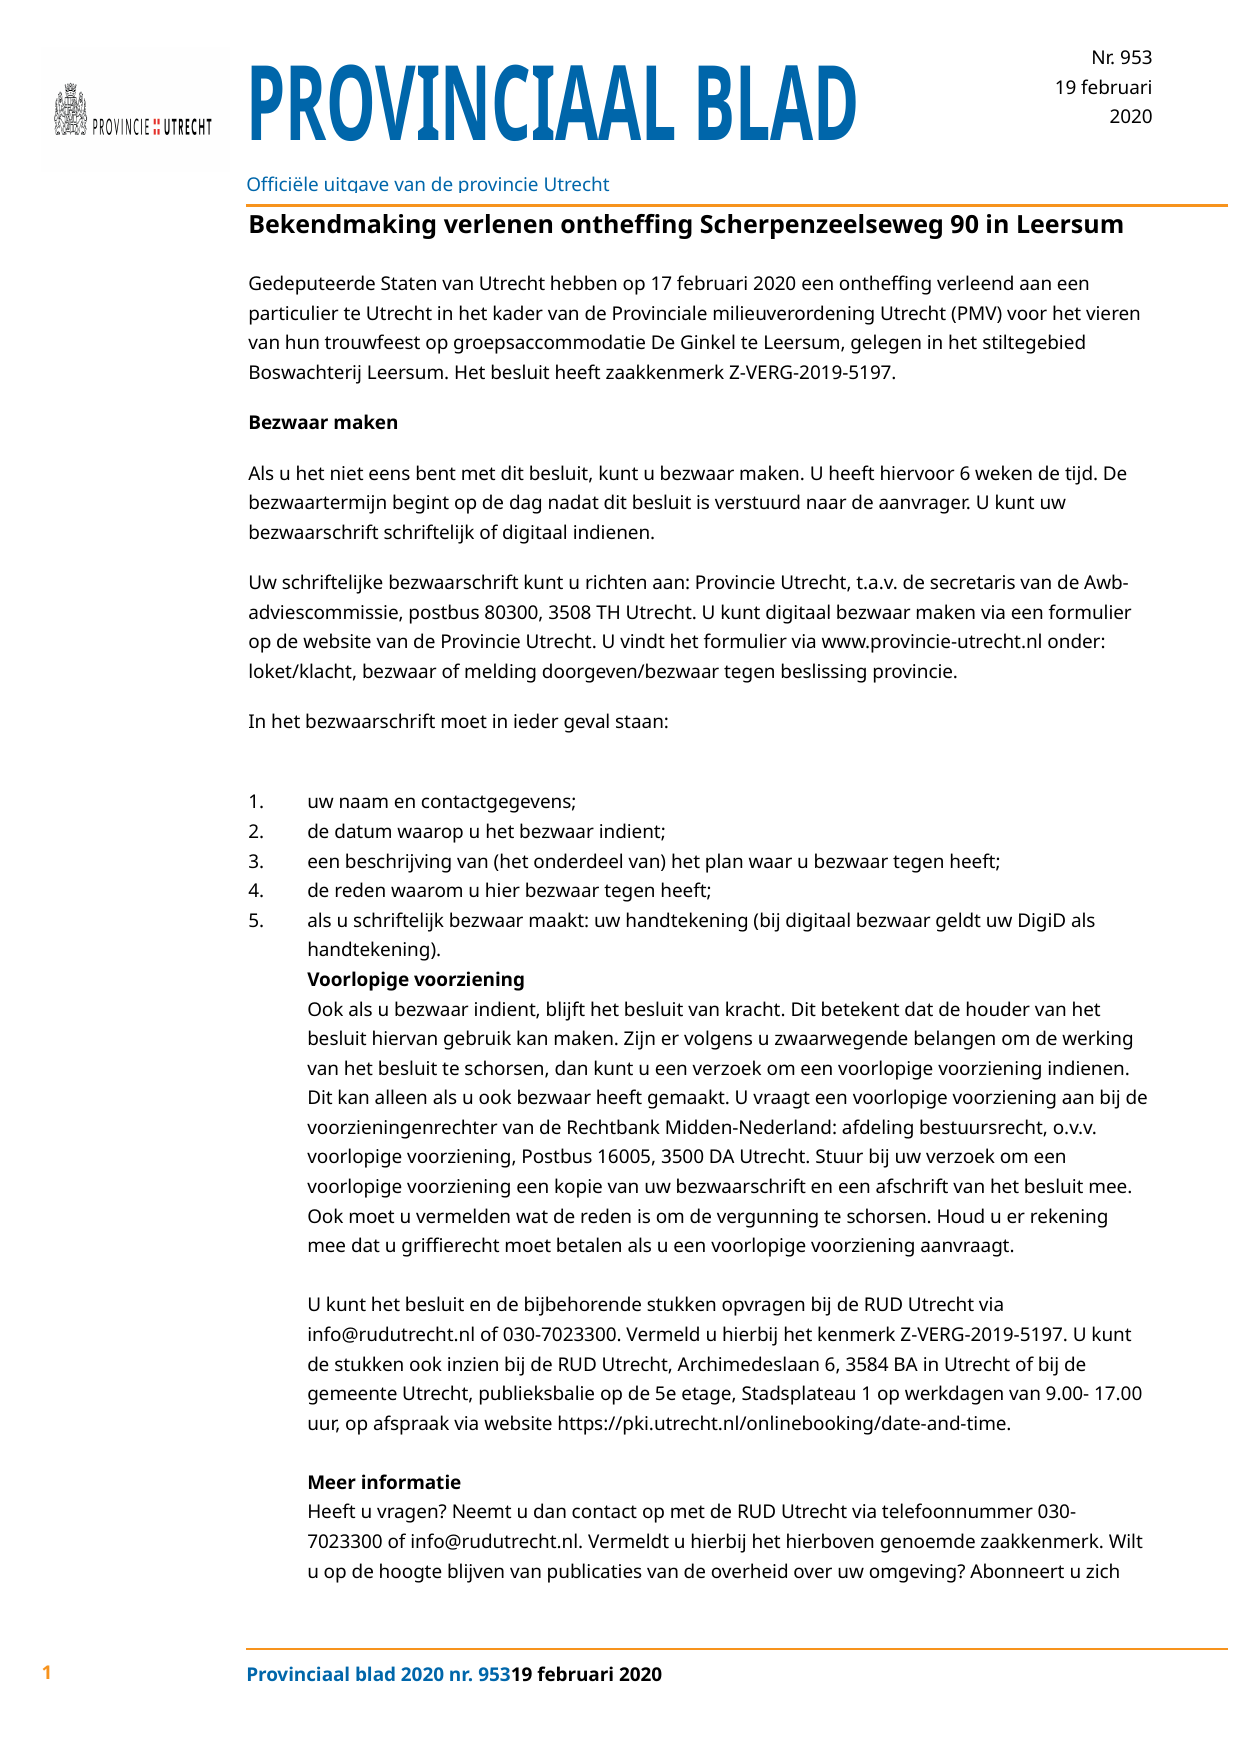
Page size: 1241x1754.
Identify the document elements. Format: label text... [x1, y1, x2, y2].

list als u schriftelijk bezwaar maakt: uw handtekening (bij digitaal bezwaar geldt uw DigiD als handtekening). [248, 907, 1152, 962]
list Ook als u bezwaar indient, blijft het besluit van kracht. Dit betekent dat de houder van het besluit hiervan gebruik kan maken. Zijn er volgens u zwaarwegende belangen om de werking van het besluit te schorsen, dan kunt u een verzoek om een voorlopige voorziening indienen. Dit kan alleen als u ook bezwaar heeft gemaakt. U vraagt een voorlopige voorziening aan bij de voorzieningenrechter van de Rechtbank Midden-Nederland: afdeling bestuursrecht, o.v.v. voorlopige voorziening, Postbus 16005, 3500 DA Utrecht. Stuur bij uw verzoek om een voorlopige voorziening een kopie van uw bezwaarschrift en een afschrift van het besluit mee. Ook moet u vermelden wat de reden is om de vergunning te schorsen. Houd u er rekening mee dat u griffierecht moet betalen als u een voorlopige voorziening aanvraagt. [248, 996, 1152, 1258]
text Uw schriftelijke bezwaarschrift kunt u richten aan: Provincie Utrecht, t.a.v. de secretaris van de Awb-adviescommissie, postbus 80300, 3508 TH Utrecht. U kunt digitaal bezwaar maken via een formulier op de website van de Provincie Utrecht. U vindt het formulier via www.provincie-utrecht.nl onder: loket/klacht, bezwaar of melding doorgeven/bezwaar tegen beslissing provincie. [248, 569, 1152, 684]
text Gedeputeerde Staten van Utrecht hebben op 17 februari 2020 een ontheffing verleend aan een particulier te Utrecht in het kader van de Provinciale milieuverordening Utrecht (PMV) voor het vieren van hun trouwfeest op groepsaccommodatie De Ginkel te Leersum, gelegen in het stiltegebied Boswachterij Leersum. Het besluit heeft zaakkenmerk Z-VERG-2019-5197. [248, 270, 1152, 385]
list een beschrijving van (het onderdeel van) het plan waar u bezwaar tegen heeft; [248, 848, 1152, 873]
text Bezwaar maken [248, 409, 1152, 435]
list Voorlopige voorziening [248, 966, 1152, 992]
list Heeft u vragen? Neemt u dan contact op met de RUD Utrecht via telefoonnummer 030-7023300 of info@rudutrecht.nl. Vermeldt u hierbij het hierboven genoemde zaakkenmerk. Wilt u op de hoogte blijven van publicaties van de overheid over uw omgeving? Abonneert u zich [248, 1499, 1152, 1583]
list de reden waarom u hier bezwaar tegen heeft; [248, 877, 1152, 903]
text In het bezwaarschrift moet in ieder geval staan: [248, 709, 1152, 734]
text Als u het niet eens bent met dit besluit, kunt u bezwaar maken. U heeft hiervoor 6 weken de tijd. De bezwaartermijn begint op de dag nadat dit besluit is verstuurd naar de aanvrager. U kunt uw bezwaarschrift schriftelijk of digitaal indienen. [248, 460, 1152, 545]
list de datum waarop u het bezwaar indient; [248, 818, 1152, 844]
list Meer informatie [248, 1469, 1152, 1495]
list uw naam en contactgegevens; [248, 789, 1152, 814]
list U kunt het besluit en de bijbehorende stukken opvragen bij de RUD Utrecht via info@rudutrecht.nl of 030-7023300. Vermeld u hierbij het kenmerk Z-VERG-2019-5197. U kunt de stukken ook inzien bij de RUD Utrecht, Archimedeslaan 6, 3584 BA in Utrecht of bij de gemeente Utrecht, publieksbalie op de 5e etage, Stadsplateau 1 op werkdagen van 9.00- 17.00 uur, op afspraak via website https://pki.utrecht.nl/onlinebooking/date-and-time. [248, 1292, 1152, 1436]
text Bekendmaking verlenen ontheffing Scherpenzeelseweg 90 in Leersum [248, 207, 1152, 241]
picture [41, 47, 231, 172]
